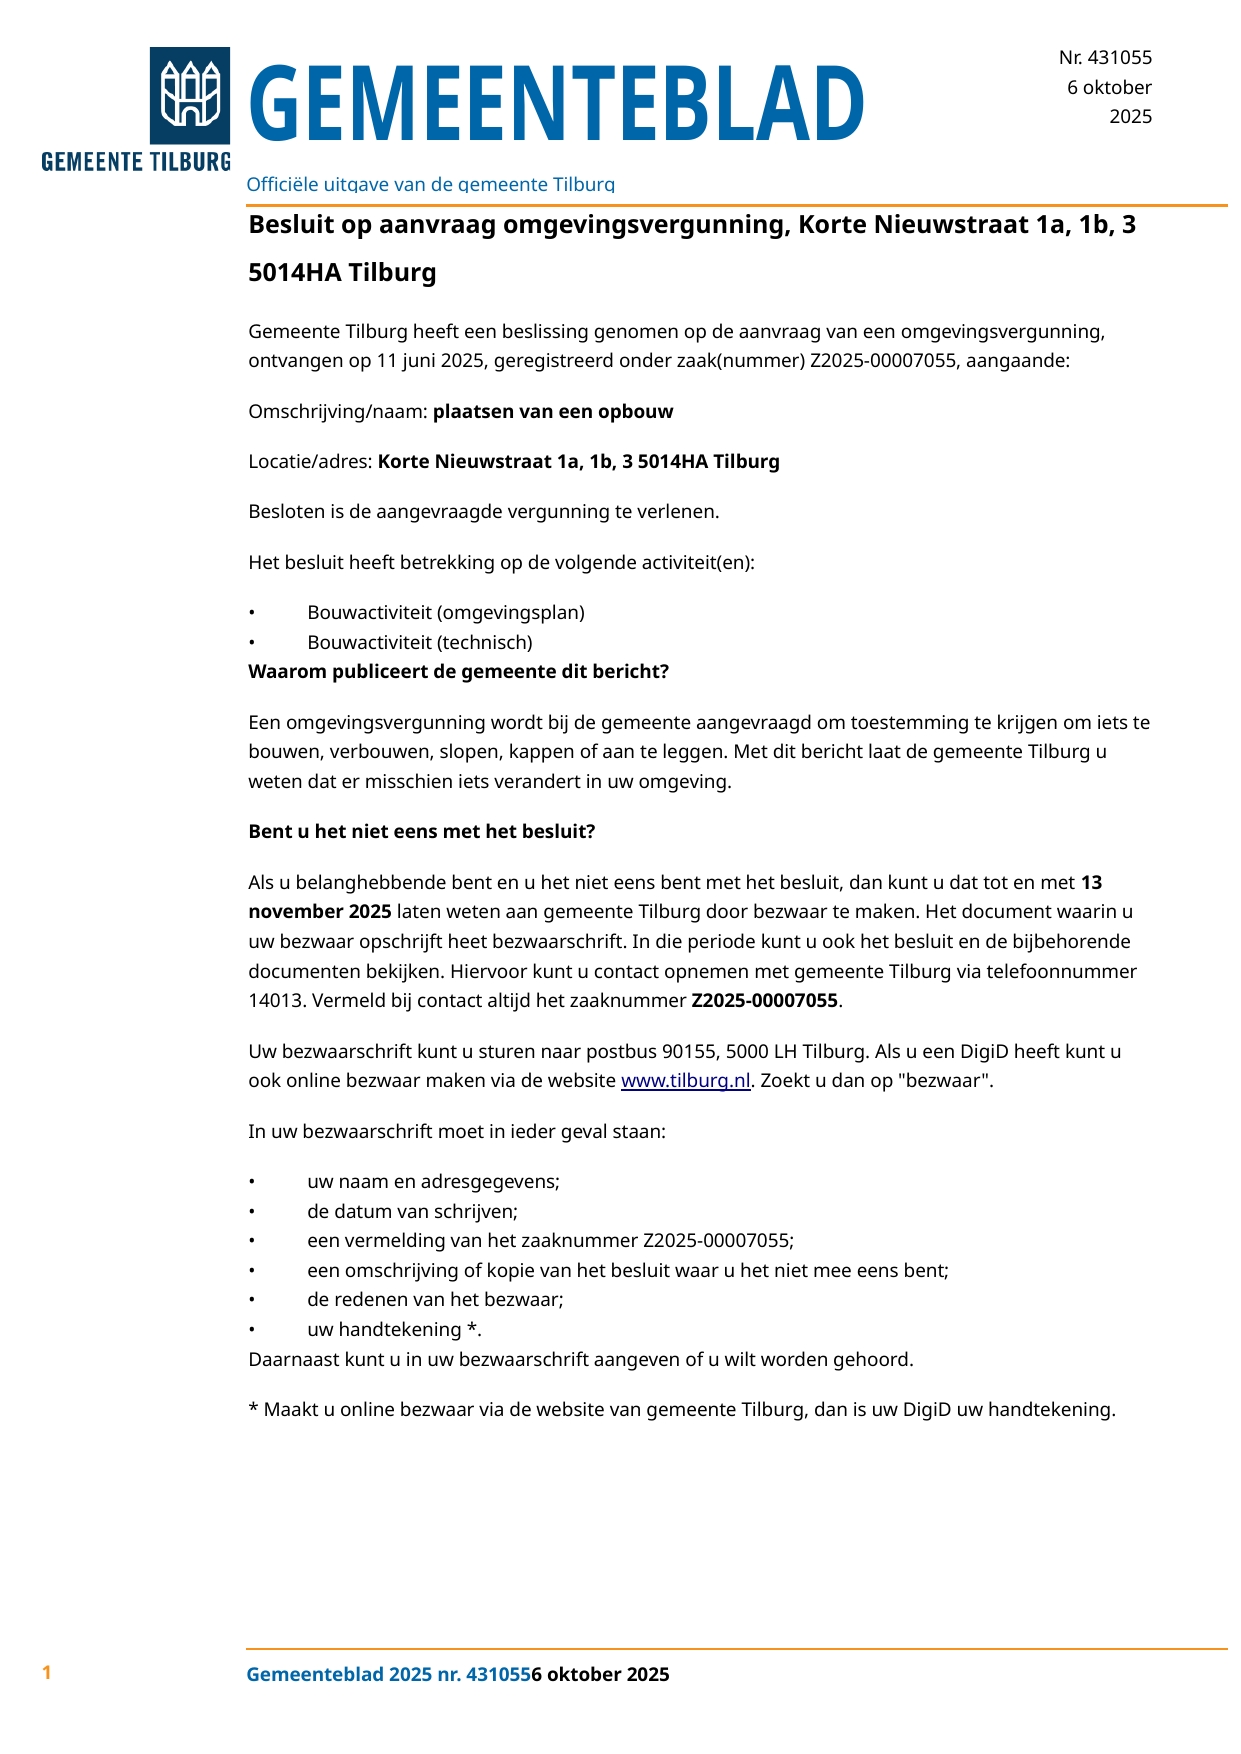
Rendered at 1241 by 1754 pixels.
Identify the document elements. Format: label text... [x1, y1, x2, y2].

text Als u belanghebbende bent en u het niet eens bent met het besluit, dan kunt u dat tot en met 13 november 2025 laten weten aan gemeente Tilburg door bezwaar te maken. Het document waarin u uw bezwaar opschrijft heet bezwaarschrift. In die periode kunt u ook het besluit en de bijbehorende documenten bekijken. Hiervoor kunt u contact opnemen met gemeente Tilburg via telefoonnummer 14013. Vermeld bij contact altijd het zaaknummer Z2025-00007055. [248, 869, 1152, 1013]
text Besluit op aanvraag omgevingsvergunning, Korte Nieuwstraat 1a, 1b, 3 5014HA Tilburg [248, 207, 1152, 288]
list uw naam en adresgegevens; [248, 1168, 1152, 1194]
text Omschrijving/naam: plaatsen van een opbouw [248, 398, 1152, 424]
list de datum van schrijven; [248, 1198, 1152, 1224]
text * Maakt u online bezwaar via de website van gemeente Tilburg, dan is uw DigiD uw handtekening. [248, 1396, 1152, 1422]
text Het besluit heeft betrekking op de volgende activiteit(en): [248, 549, 1152, 575]
text Daarnaast kunt u in uw bezwaarschrift aangeven of u wilt worden gehoord. [248, 1346, 1152, 1372]
picture [41, 47, 231, 172]
list een vermelding van het zaaknummer Z2025-00007055; [248, 1227, 1152, 1253]
text Besloten is de aangevraagde vergunning te verlenen. [248, 499, 1152, 524]
text Waarom publiceert de gemeente dit bericht? [248, 659, 1152, 684]
text Bent u het niet eens met het besluit? [248, 819, 1152, 844]
text Uw bezwaarschrift kunt u sturen naar postbus 90155, 5000 LH Tilburg. Als u een DigiD heeft kunt u ook online bezwaar maken via de website www.tilburg.nl. Zoekt u dan op "bezwaar". [248, 1038, 1152, 1093]
list de redenen van het bezwaar; [248, 1287, 1152, 1312]
list Bouwactiviteit (technisch) [248, 629, 1152, 655]
text Een omgevingsvergunning wordt bij de gemeente aangevraagd om toestemming te krijgen om iets te bouwen, verbouwen, slopen, kappen of aan te leggen. Met dit bericht laat de gemeente Tilburg u weten dat er misschien iets verandert in uw omgeving. [248, 709, 1152, 794]
list een omschrijving of kopie van het besluit waar u het niet mee eens bent; [248, 1257, 1152, 1283]
list uw handtekening *. [248, 1316, 1152, 1342]
list Bouwactiviteit (omgevingsplan) [248, 599, 1152, 625]
text Gemeente Tilburg heeft een beslissing genomen op de aanvraag van een omgevingsvergunning, ontvangen op 11 juni 2025, geregistreerd onder zaak(nummer) Z2025-00007055, aangaande: [248, 318, 1152, 373]
text Locatie/adres: Korte Nieuwstraat 1a, 1b, 3 5014HA Tilburg [248, 448, 1152, 474]
text In uw bezwaarschrift moet in ieder geval staan: [248, 1118, 1152, 1144]
